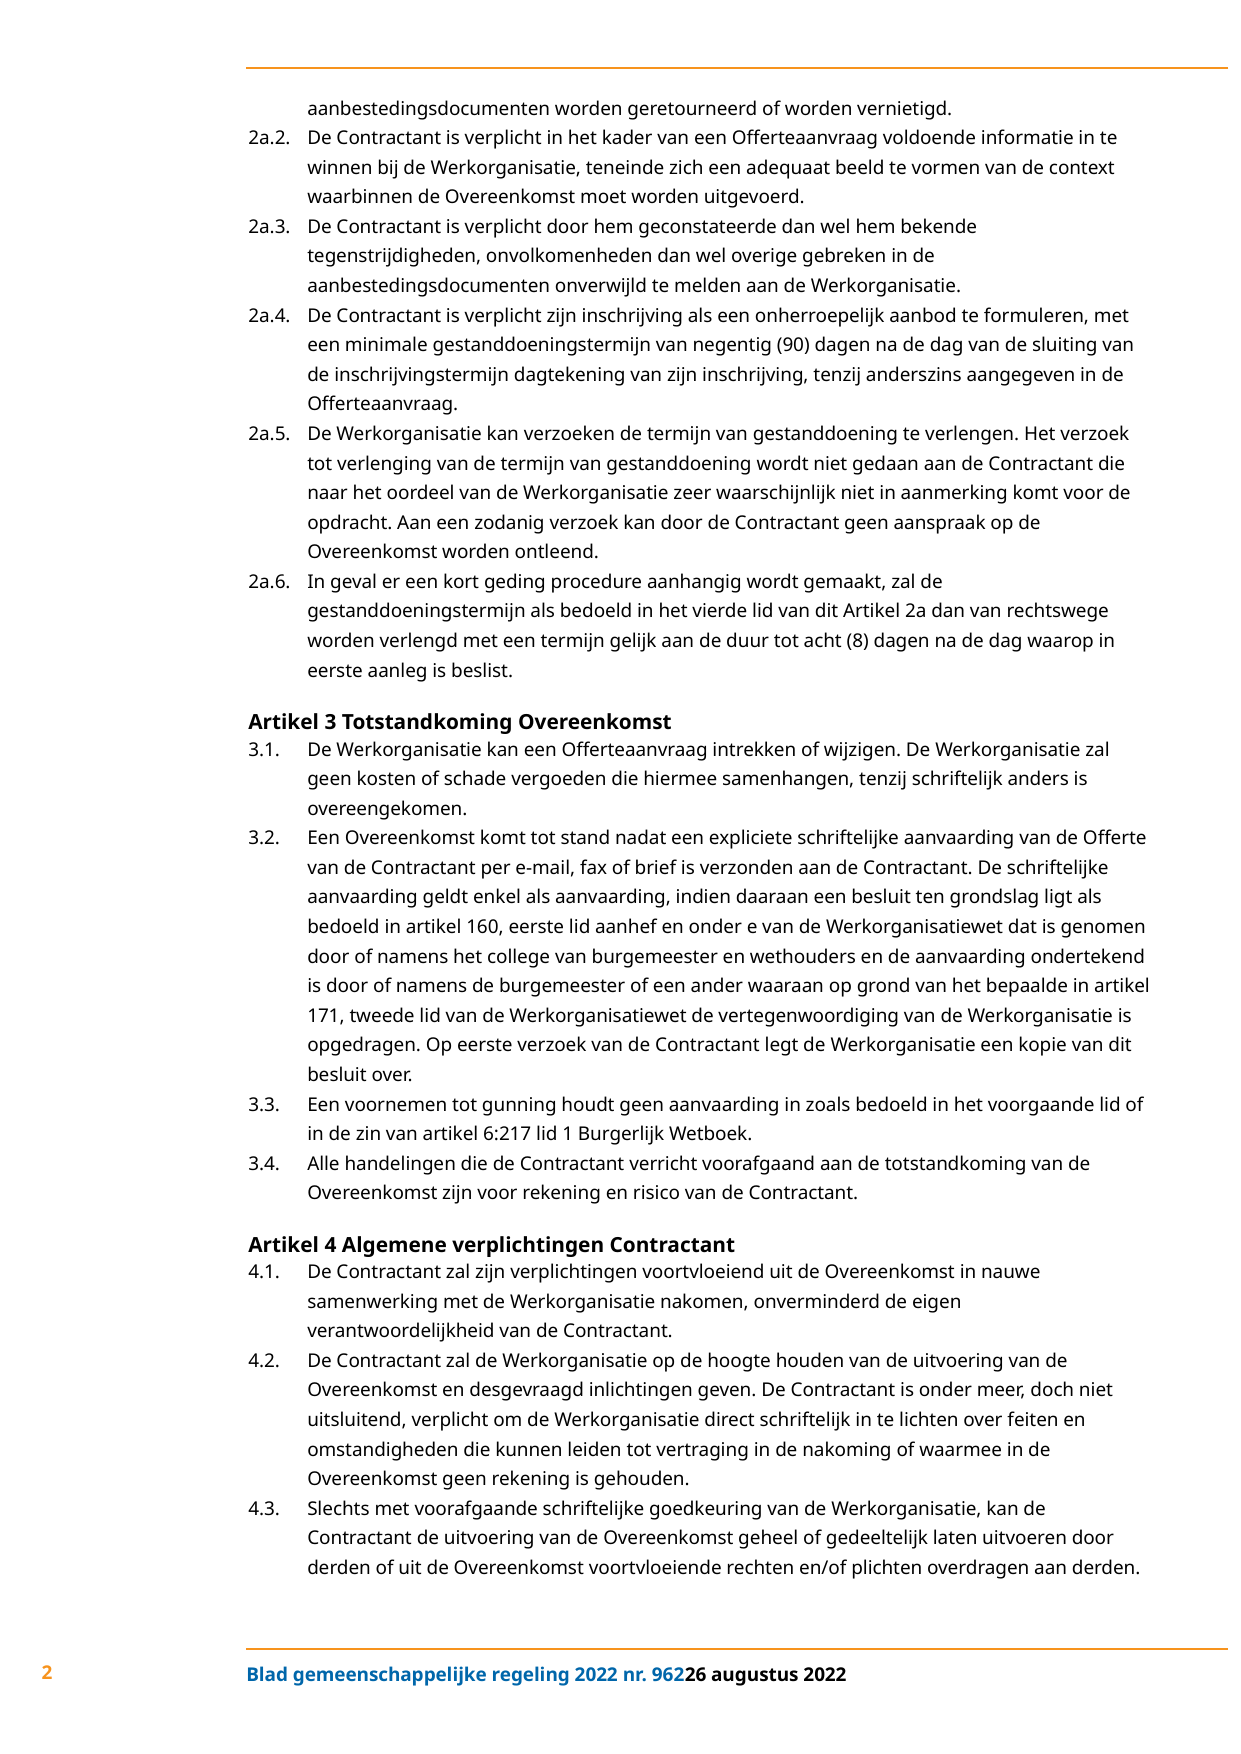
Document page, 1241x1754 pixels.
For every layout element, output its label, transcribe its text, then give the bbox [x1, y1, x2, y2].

list De Contractant zal zijn verplichtingen voortvloeiend uit de Overeenkomst in nauwe samenwerking met de Werkorganisatie nakomen, onverminderd de eigen verantwoordelijkheid van de Contractant. [248, 1258, 1152, 1343]
picture [41, 47, 231, 172]
list De Contractant is verplicht zijn inschrijving als een onherroepelijk aanbod te formuleren, met een minimale gestanddoeningstermijn van negentig (90) dagen na de dag van de sluiting van de inschrijvingstermijn dagtekening van zijn inschrijving, tenzij anderszins aangegeven in de Offerteaanvraag. [248, 302, 1152, 416]
list Alle handelingen die de Contractant verricht voorafgaand aan de totstandkoming van de Overeenkomst zijn voor rekening en risico van de Contractant. [248, 1150, 1152, 1205]
list In geval er een kort geding procedure aanhangig wordt gemaakt, zal de gestanddoeningstermijn als bedoeld in het vierde lid van dit Artikel 2a dan van rechtswege worden verlengd met een termijn gelijk aan de duur tot acht (8) dagen na de dag waarop in eerste aanleg is beslist. [248, 568, 1152, 683]
list Een voornemen tot gunning houdt geen aanvaarding in zoals bedoeld in het voorgaande lid of in de zin van artikel 6:217 lid 1 Burgerlijk Wetboek. [248, 1091, 1152, 1146]
list Slechts met voorafgaande schriftelijke goedkeuring van de Werkorganisatie, kan de Contractant de uitvoering van de Overeenkomst geheel of gedeeltelijk laten uitvoeren door derden of uit de Overeenkomst voortvloeiende rechten en/of plichten overdragen aan derden. [248, 1495, 1152, 1580]
list De Contractant is verplicht in het kader van een Offerteaanvraag voldoende informatie in te winnen bij de Werkorganisatie, teneinde zich een adequaat beeld te vormen van de context waarbinnen de Overeenkomst moet worden uitgevoerd. [248, 124, 1152, 209]
text Artikel 3 Totstandkoming Overeenkomst [248, 707, 1152, 736]
text Artikel 4 Algemene verplichtingen Contractant [248, 1230, 1152, 1258]
list De Werkorganisatie kan een Offerteaanvraag intrekken of wijzigen. De Werkorganisatie zal geen kosten of schade vergoeden die hiermee samenhangen, tenzij schriftelijk anders is overeengekomen. [248, 736, 1152, 821]
list De Werkorganisatie kan verzoeken de termijn van gestanddoening te verlengen. Het verzoek tot verlenging van de termijn van gestanddoening wordt niet gedaan aan de Contractant die naar het oordeel van de Werkorganisatie zeer waarschijnlijk niet in aanmerking komt voor de opdracht. Aan een zodanig verzoek kan door de Contractant geen aanspraak op de Overeenkomst worden ontleend. [248, 420, 1152, 564]
list De Contractant zal de Werkorganisatie op de hoogte houden van de uitvoering van de Overeenkomst en desgevraagd inlichtingen geven. De Contractant is onder meer, doch niet uitsluitend, verplicht om de Werkorganisatie direct schriftelijk in te lichten over feiten en omstandigheden die kunnen leiden tot vertraging in de nakoming of waarmee in de Overeenkomst geen rekening is gehouden. [248, 1347, 1152, 1491]
list Een Overeenkomst komt tot stand nadat een expliciete schriftelijke aanvaarding van de Offerte van de Contractant per e-mail, fax of brief is verzonden aan de Contractant. De schriftelijke aanvaarding geldt enkel als aanvaarding, indien daaraan een besluit ten grondslag ligt als bedoeld in artikel 160, eerste lid aanhef en onder e van de Werkorganisatiewet dat is genomen door of namens het college van burgemeester en wethouders en de aanvaarding ondertekend is door of namens de burgemeester of een ander waaraan op grond van het bepaalde in artikel 171, tweede lid van de Werkorganisatiewet de vertegenwoordiging van de Werkorganisatie is opgedragen. Op eerste verzoek van de Contractant legt de Werkorganisatie een kopie van dit besluit over. [248, 824, 1152, 1087]
list aanbestedingsdocumenten worden geretourneerd of worden vernietigd. [248, 95, 1152, 121]
list De Contractant is verplicht door hem geconstateerde dan wel hem bekende tegenstrijdigheden, onvolkomenheden dan wel overige gebreken in de aanbestedingsdocumenten onverwijld te melden aan de Werkorganisatie. [248, 213, 1152, 298]
